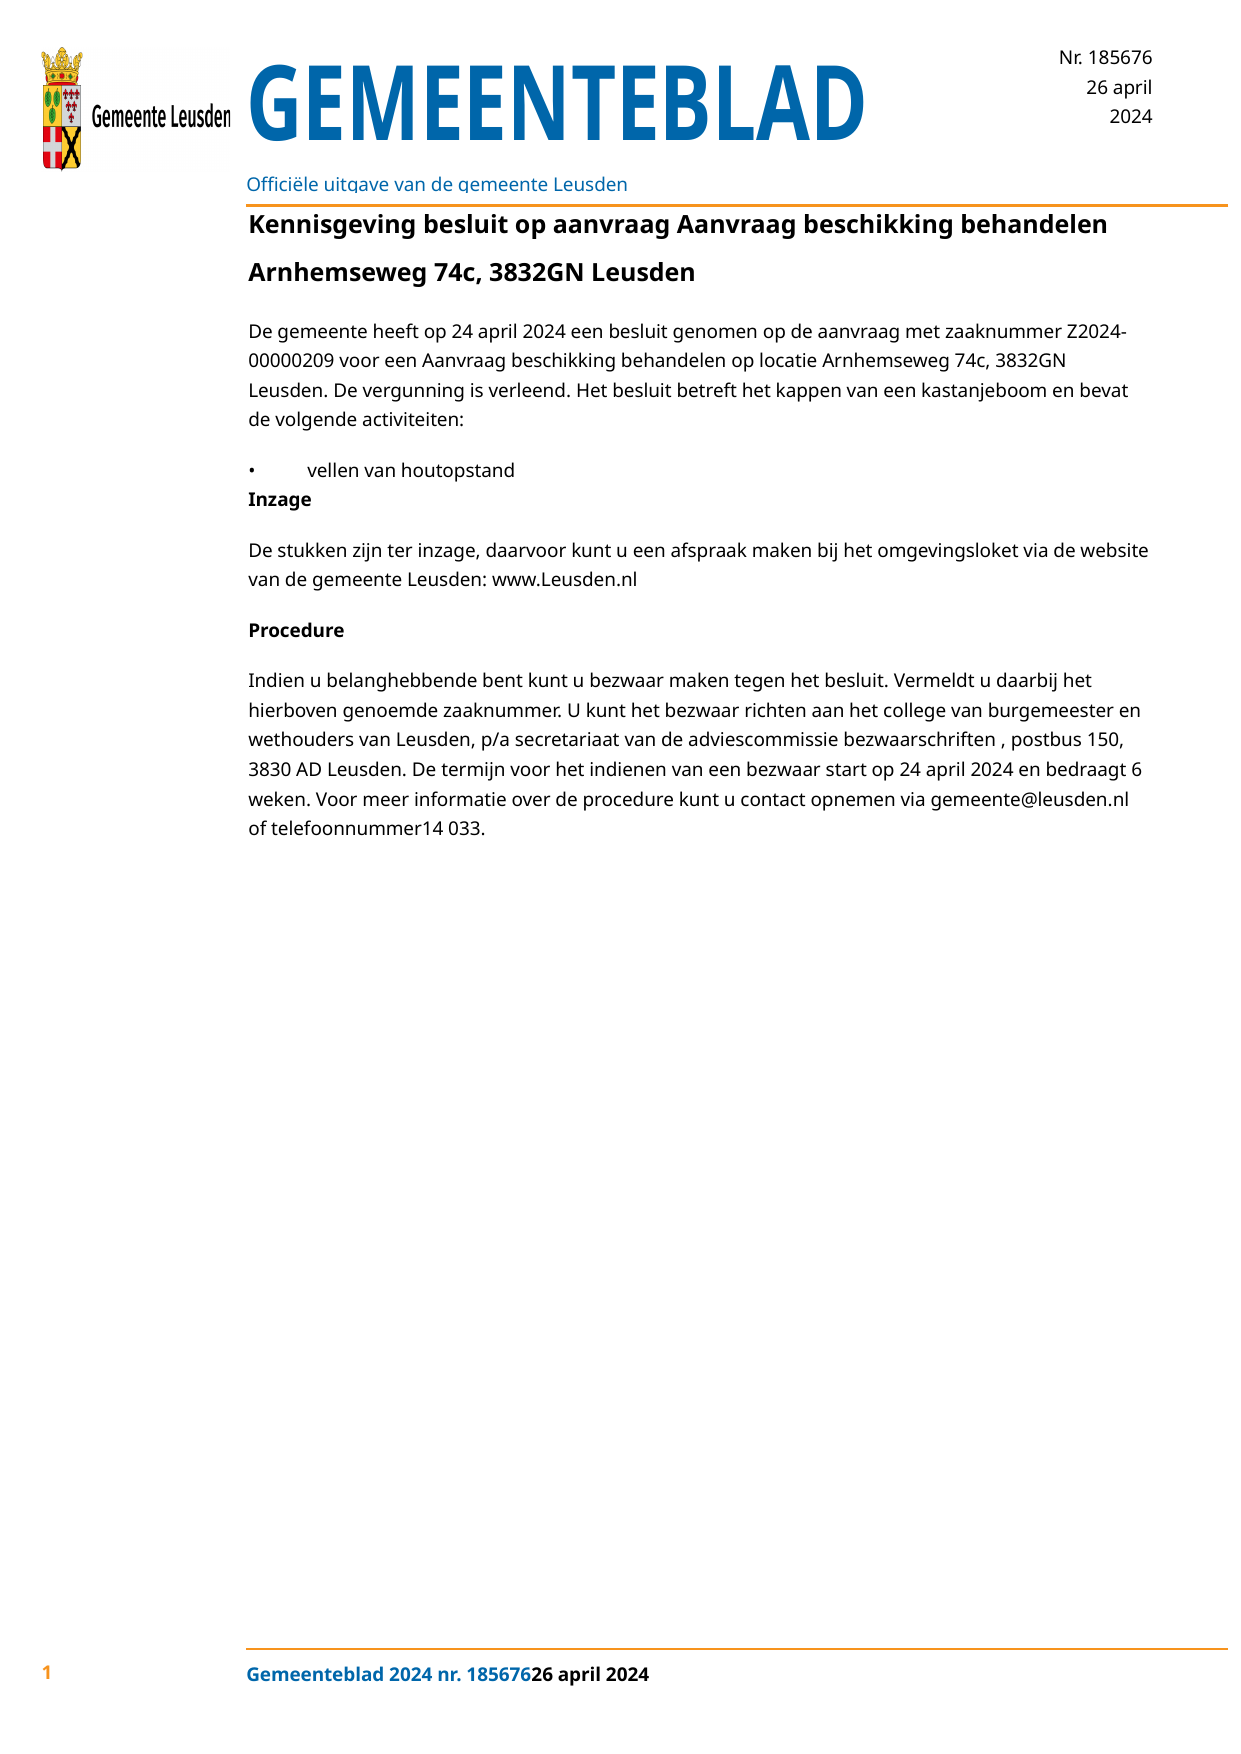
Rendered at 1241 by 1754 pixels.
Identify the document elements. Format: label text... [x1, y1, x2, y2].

text Kennisgeving besluit op aanvraag Aanvraag beschikking behandelen Arnhemseweg 74c, 3832GN Leusden [248, 207, 1152, 288]
picture [41, 47, 231, 172]
text De stukken zijn ter inzage, daarvoor kunt u een afspraak maken bij het omgevingsloket via de website van de gemeente Leusden: www.Leusden.nl [248, 537, 1152, 592]
text Inzage [248, 487, 1152, 512]
list vellen van houtopstand [248, 457, 1152, 483]
text De gemeente heeft op 24 april 2024 een besluit genomen op de aanvraag met zaaknummer Z2024-00000209 voor een Aanvraag beschikking behandelen op locatie Arnhemseweg 74c, 3832GN Leusden. De vergunning is verleend. Het besluit betreft het kappen van een kastanjeboom en bevat de volgende activiteiten: [248, 318, 1152, 432]
text Indien u belanghebbende bent kunt u bezwaar maken tegen het besluit. Vermeldt u daarbij het hierboven genoemde zaaknummer. U kunt het bezwaar richten aan het college van burgemeester en wethouders van Leusden, p/a secretariaat van de adviescommissie bezwaarschriften , postbus 150, 3830 AD Leusden. De termijn voor het indienen van een bezwaar start op 24 april 2024 en bedraagt 6 weken. Voor meer informatie over de procedure kunt u contact opnemen via gemeente@leusden.nl of telefoonnummer14 033. [248, 667, 1152, 841]
text Procedure [248, 617, 1152, 643]
